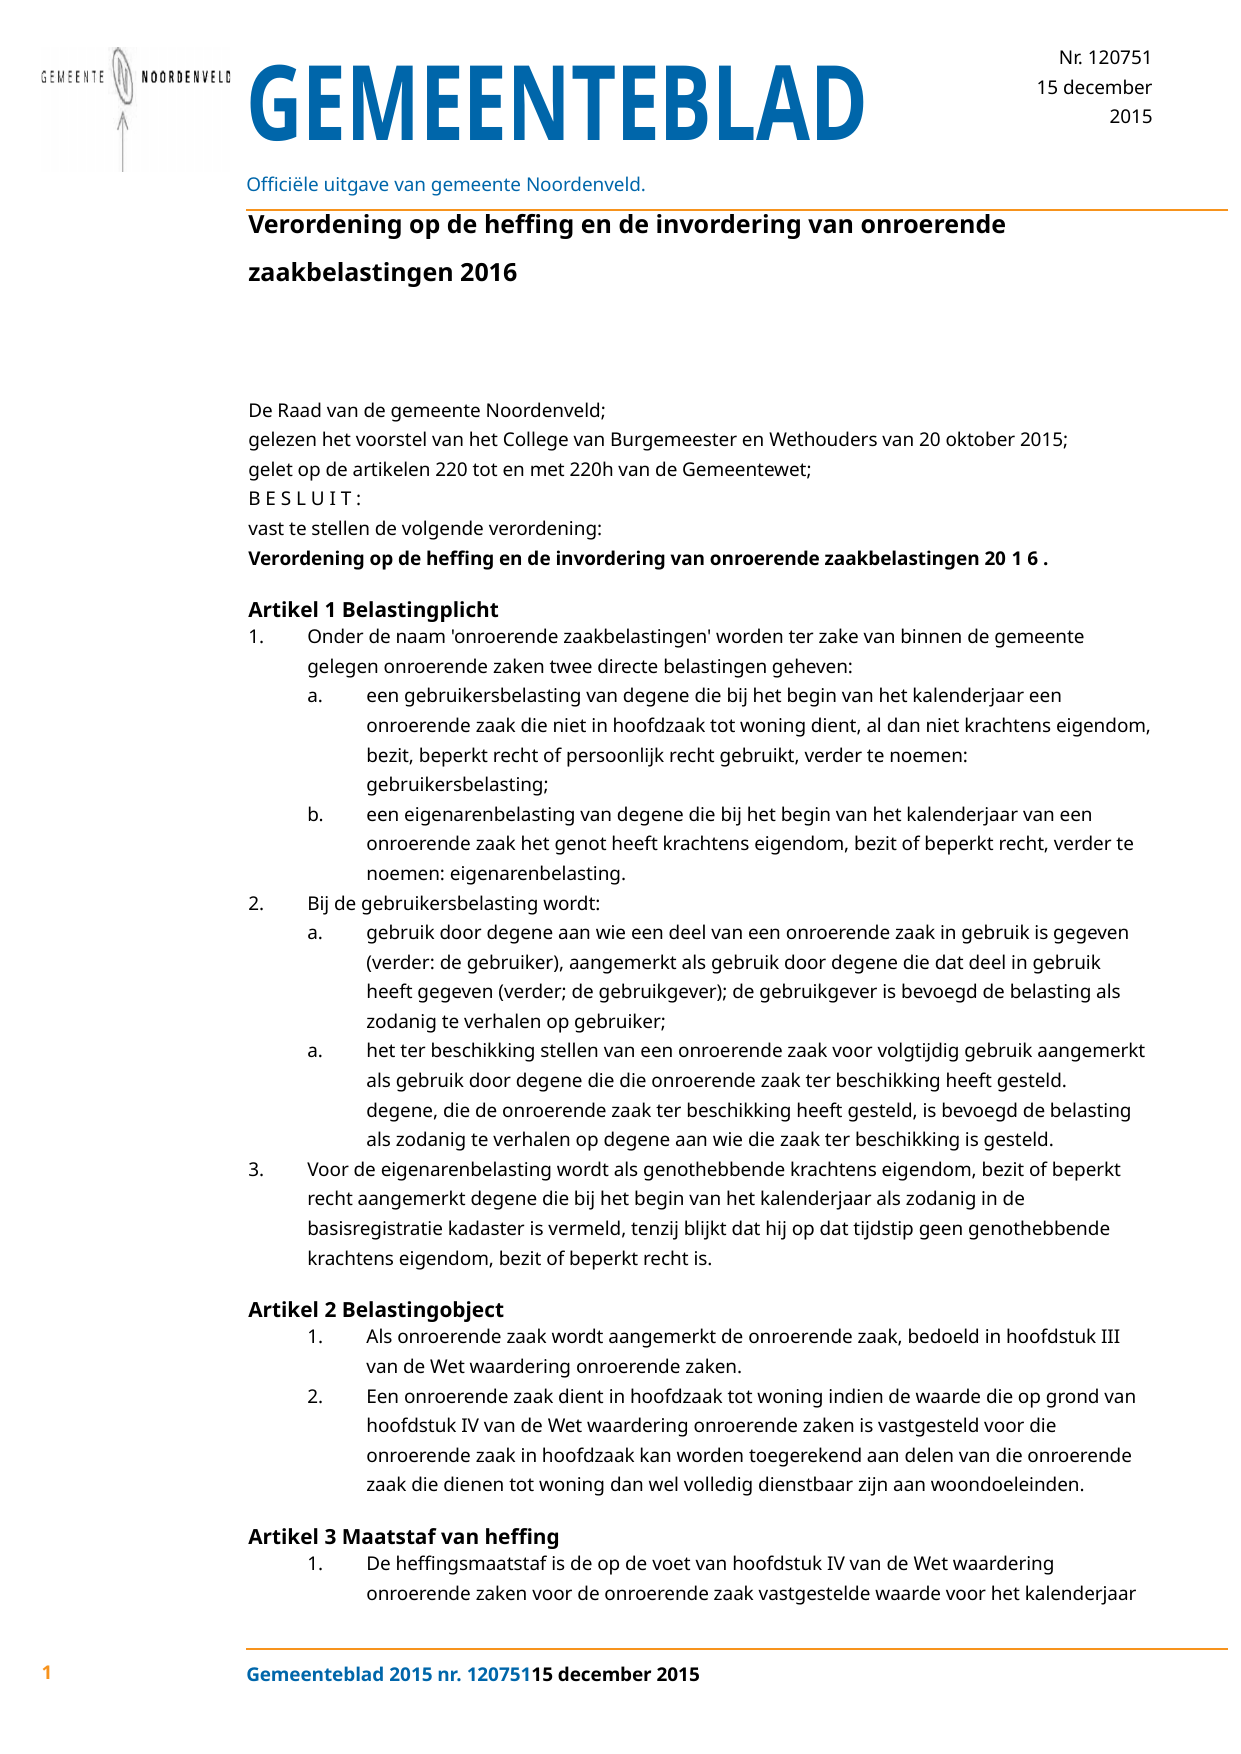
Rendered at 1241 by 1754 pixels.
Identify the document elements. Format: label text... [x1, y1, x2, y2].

text gelezen het voorstel van het College van Burgemeester en Wethouders van 20 oktober 2015; [248, 426, 1152, 452]
list Als onroerende zaak wordt aangemerkt de onroerende zaak, bedoeld in hoofdstuk III van de Wet waardering onroerende zaken. [307, 1324, 1152, 1379]
list Onder de naam 'onroerende zaakbelastingen' worden ter zake van binnen de gemeente gelegen onroerende zaken twee directe belastingen geheven: [248, 623, 1152, 679]
list Voor de eigenarenbelasting wordt als genothebbende krachtens eigendom, bezit of beperkt recht aangemerkt degene die bij het begin van het kalenderjaar als zodanig in de basisregistratie kadaster is vermeld, tenzij blijkt dat hij op dat tijdstip geen genothebbende krachtens eigendom, bezit of beperkt recht is. [248, 1156, 1152, 1271]
list een eigenarenbelasting van degene die bij het begin van het kalenderjaar van een onroerende zaak het genot heeft krachtens eigendom, bezit of beperkt recht, verder te noemen: eigenarenbelasting. [307, 801, 1152, 886]
list het ter beschikking stellen van een onroerende zaak voor volgtijdig gebruik aangemerkt als gebruik door degene die die onroerende zaak ter beschikking heeft gesteld. [307, 1038, 1152, 1093]
text Verordening op de heffing en de invordering van onroerende zaakbelastingen 2016 [248, 211, 1152, 288]
list De heffingsmaatstaf is de op de voet van hoofdstuk IV van de Wet waardering onroerende zaken voor de onroerende zaak vastgestelde waarde voor het kalenderjaar [307, 1550, 1152, 1606]
text Artikel 1 Belastingplicht [248, 595, 1152, 623]
text Artikel 2 Belastingobject [248, 1295, 1152, 1324]
list degene, die de onroerende zaak ter beschikking heeft gesteld, is bevoegd de belasting als zodanig te verhalen op degene aan wie die zaak ter beschikking is gesteld. [307, 1097, 1152, 1152]
text vast te stellen de volgende verordening: [248, 515, 1152, 541]
text Verordening op de heffing en de invordering van onroerende zaakbelastingen 20 1 6 . [248, 545, 1152, 570]
list een gebruikersbelasting van degene die bij het begin van het kalenderjaar een onroerende zaak die niet in hoofdzaak tot woning dient, al dan niet krachtens eigendom, bezit, beperkt recht of persoonlijk recht gebruikt, verder te noemen: gebruikersbelasting; [307, 683, 1152, 797]
list gebruik door degene aan wie een deel van een onroerende zaak in gebruik is gegeven (verder: de gebruiker), aangemerkt als gebruik door degene die dat deel in gebruik heeft gegeven (verder; de gebruikgever); de gebruikgever is bevoegd de belasting als zodanig te verhalen op gebruiker; [307, 919, 1152, 1034]
list Bij de gebruikersbelasting wordt: [248, 890, 1152, 916]
text B E S L U I T : [248, 486, 1152, 511]
text De Raad van de gemeente Noordenveld; [248, 397, 1152, 422]
text Artikel 3 Maatstaf van heffing [248, 1522, 1152, 1550]
list Een onroerende zaak dient in hoofdzaak tot woning indien de waarde die op grond van hoofdstuk IV van de Wet waardering onroerende zaken is vastgesteld voor die onroerende zaak in hoofdzaak kan worden toegerekend aan delen van die onroerende zaak die dienen tot woning dan wel volledig dienstbaar zijn aan woondoeleinden. [307, 1383, 1152, 1497]
picture [41, 47, 231, 172]
text gelet op de artikelen 220 tot en met 220h van de Gemeentewet; [248, 456, 1152, 482]
